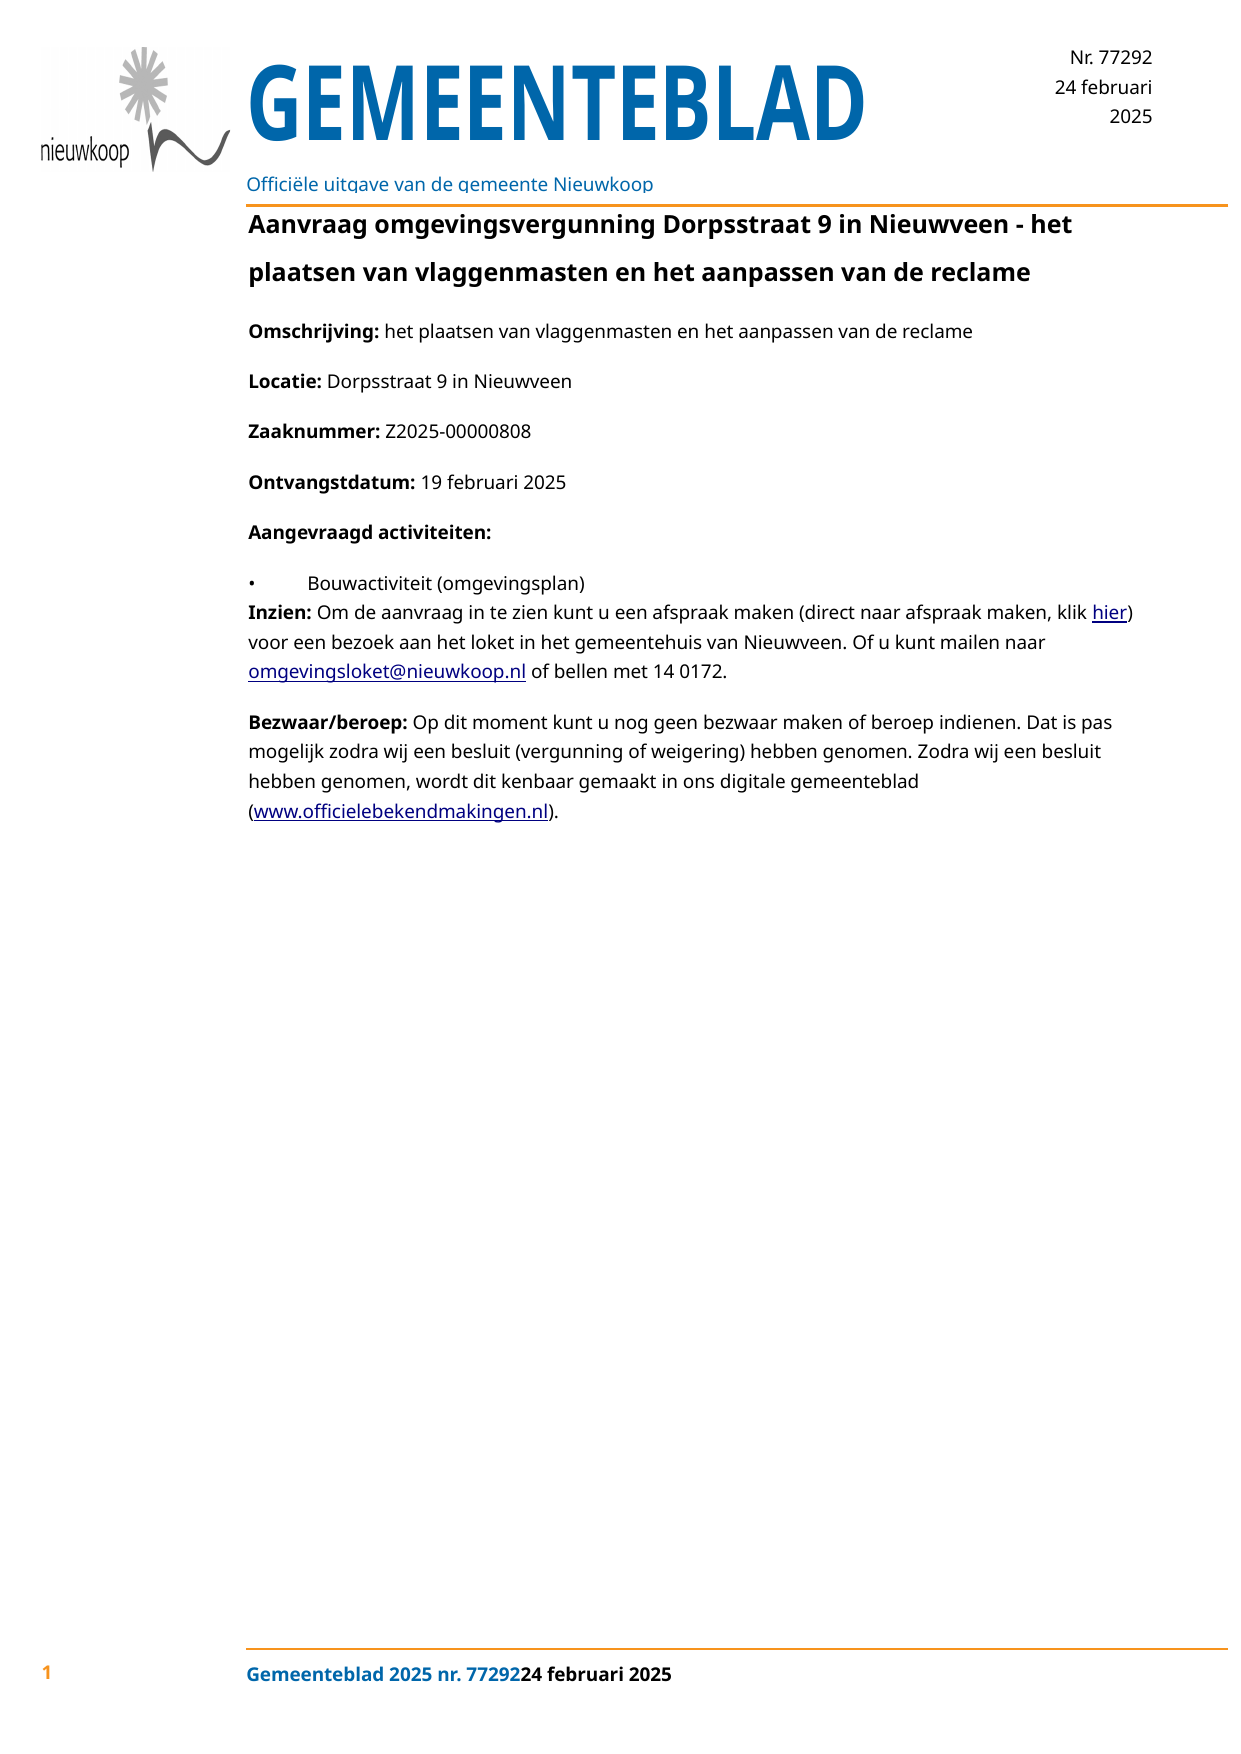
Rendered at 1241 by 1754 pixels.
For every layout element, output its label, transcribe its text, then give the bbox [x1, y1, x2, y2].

text Locatie: Dorpsstraat 9 in Nieuwveen [248, 368, 1152, 394]
text Omschrijving: het plaatsen van vlaggenmasten en het aanpassen van de reclame [248, 318, 1152, 344]
text Aanvraag omgevingsvergunning Dorpsstraat 9 in Nieuwveen - het plaatsen van vlaggenmasten en het aanpassen van de reclame [248, 207, 1152, 288]
text Zaaknummer: Z2025-00000808 [248, 419, 1152, 444]
text Aangevraagd activiteiten: [248, 519, 1152, 545]
text Bezwaar/beroep: Op dit moment kunt u nog geen bezwaar maken of beroep indienen. Dat is pas mogelijk zodra wij een besluit (vergunning of weigering) hebben genomen. Zodra wij een besluit hebben genomen, wordt dit kenbaar gemaakt in ons digitale gemeenteblad (www.officielebekendmakingen.nl). [248, 709, 1152, 824]
list Bouwactiviteit (omgevingsplan) [248, 570, 1152, 596]
text Inzien: Om de aanvraag in te zien kunt u een afspraak maken (direct naar afspraak maken, klik hier) voor een bezoek aan het loket in het gemeentehuis van Nieuwveen. Of u kunt mailen naar omgevingsloket@nieuwkoop.nl of bellen met 14 0172. [248, 599, 1152, 684]
text Ontvangstdatum: 19 februari 2025 [248, 469, 1152, 495]
picture [41, 47, 231, 172]
